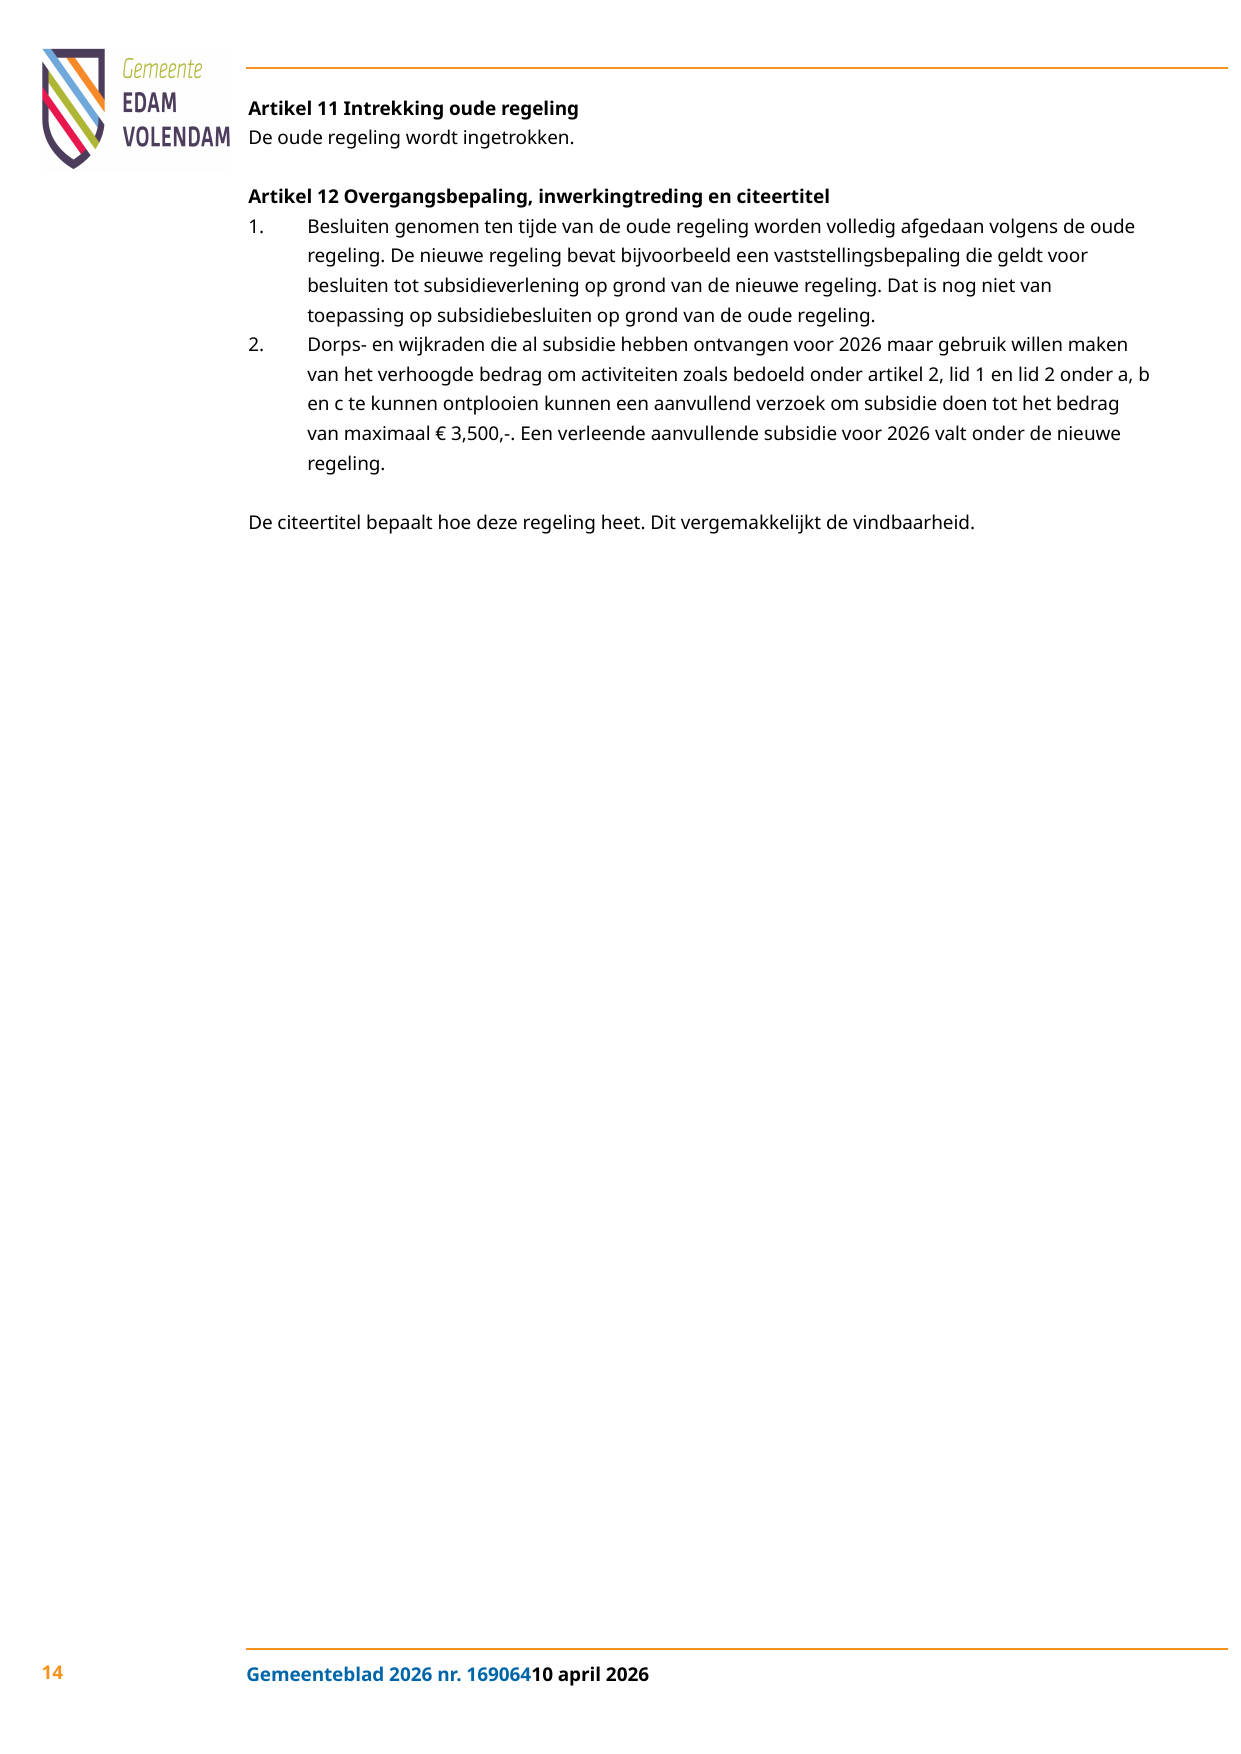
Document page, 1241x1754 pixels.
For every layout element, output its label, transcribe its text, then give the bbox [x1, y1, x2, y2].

list Dorps- en wijkraden die al subsidie hebben ontvangen voor 2026 maar gebruik willen maken van het verhoogde bedrag om activiteiten zoals bedoeld onder artikel 2, lid 1 en lid 2 onder a, b en c te kunnen ontplooien kunnen een aanvullend verzoek om subsidie doen tot het bedrag van maximaal € 3,500,-. Een verleende aanvullende subsidie voor 2026 valt onder de nieuwe regeling. [248, 331, 1152, 476]
picture [41, 47, 231, 172]
text De oude regeling wordt ingetrokken. [248, 124, 1152, 150]
text Artikel 12 Overgangsbepaling, inwerkingtreding en citeertitel [248, 183, 1152, 209]
text De citeertitel bepaalt hoe deze regeling heet. Dit vergemakkelijkt de vindbaarheid. [248, 509, 1152, 535]
text Artikel 11 Intrekking oude regeling [248, 95, 1152, 121]
list Besluiten genomen ten tijde van de oude regeling worden volledig afgedaan volgens de oude regeling. De nieuwe regeling bevat bijvoorbeeld een vaststellingsbepaling die geldt voor besluiten tot subsidieverlening op grond van de nieuwe regeling. Dat is nog niet van toepassing op subsidiebesluiten op grond van de oude regeling. [248, 213, 1152, 328]
